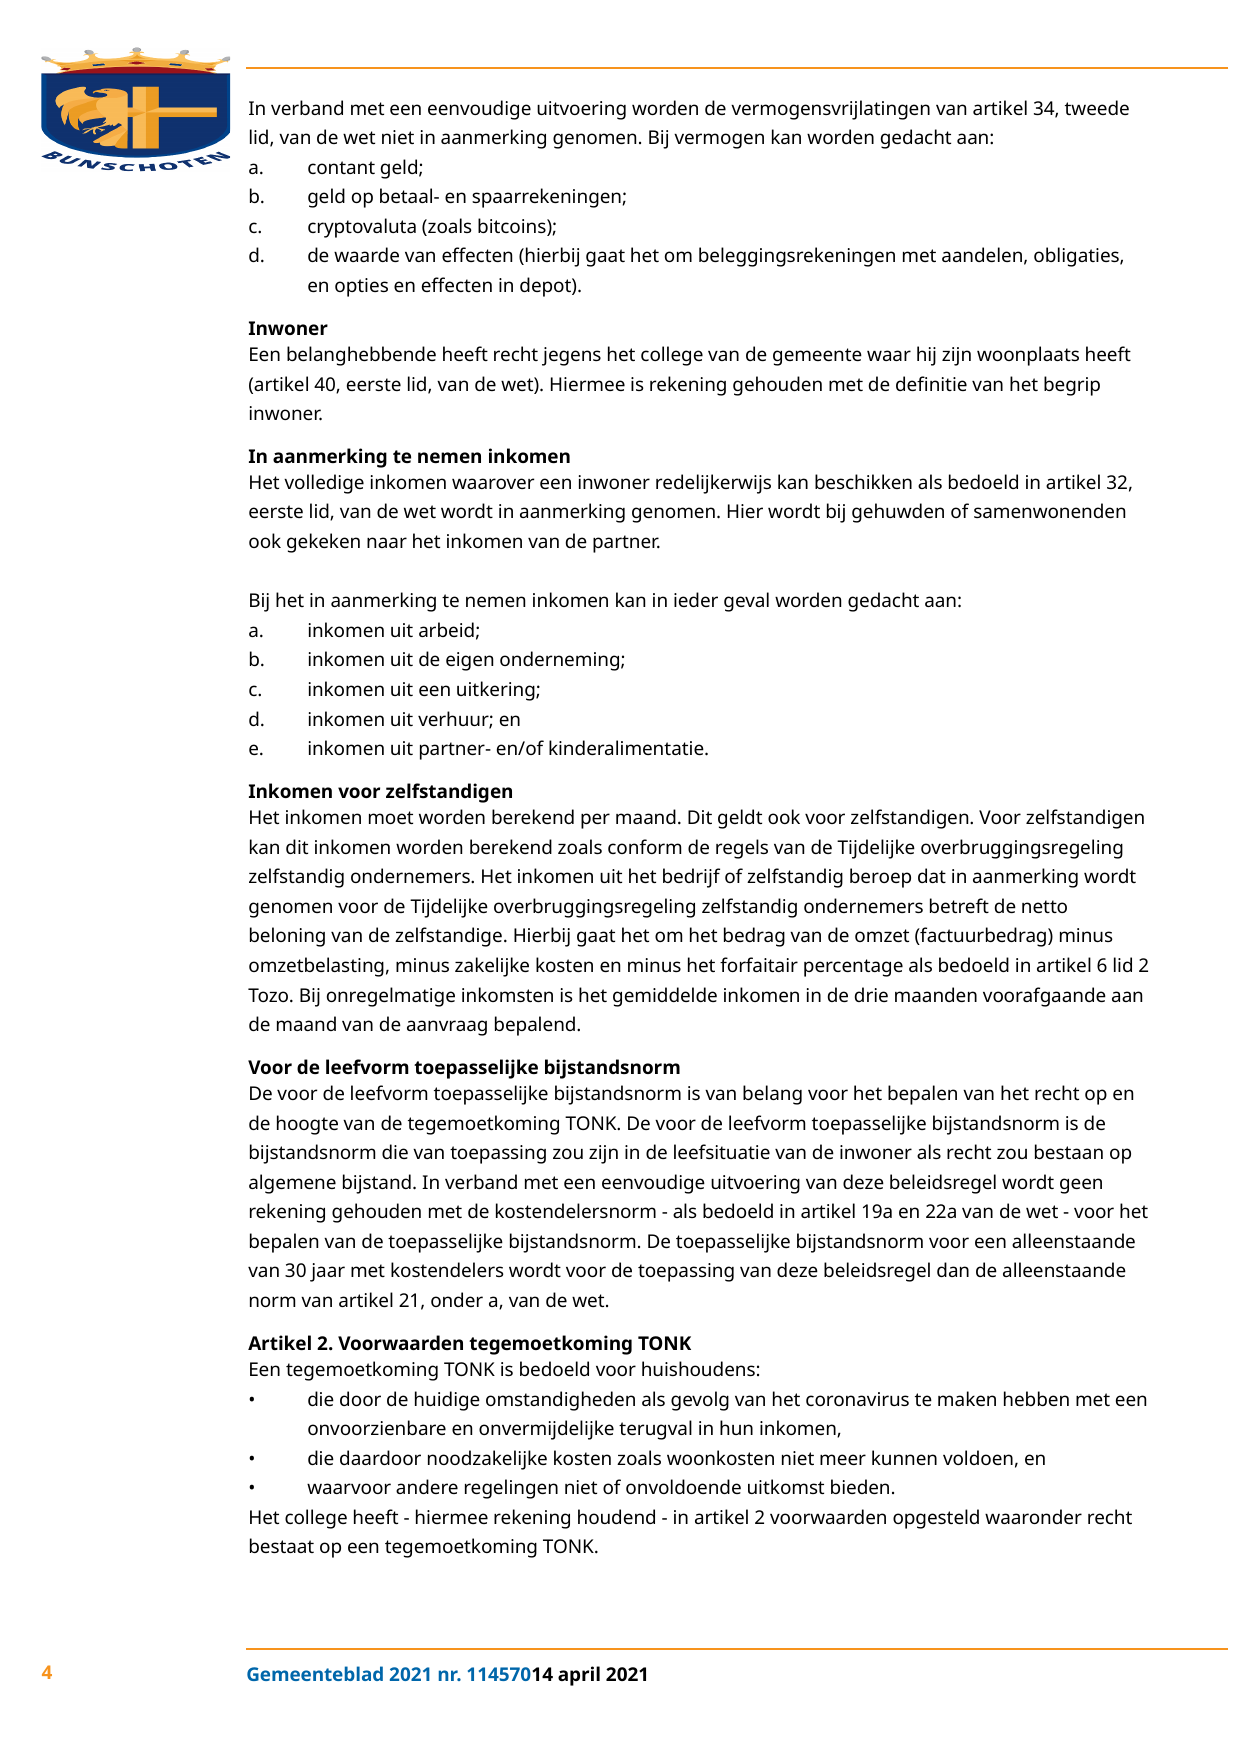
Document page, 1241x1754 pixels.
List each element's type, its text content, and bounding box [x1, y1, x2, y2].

list de waarde van effecten (hierbij gaat het om beleggingsrekeningen met aandelen, obligaties, en opties en effecten in depot). [248, 243, 1152, 298]
list inkomen uit verhuur; en [248, 706, 1152, 732]
list geld op betaal- en spaarrekeningen; [248, 183, 1152, 209]
text In verband met een eenvoudige uitvoering worden de vermogensvrijlatingen van artikel 34, tweede lid, van de wet niet in aanmerking genomen. Bij vermogen kan worden gedacht aan: [248, 95, 1152, 150]
text Het volledige inkomen waarover een inwoner redelijkerwijs kan beschikken als bedoeld in artikel 32, eerste lid, van de wet wordt in aanmerking genomen. Hier wordt bij gehuwden of samenwonenden ook gekeken naar het inkomen van de partner. [248, 469, 1152, 554]
text Een belanghebbende heeft recht jegens het college van de gemeente waar hij zijn woonplaats heeft (artikel 40, eerste lid, van de wet). Hiermee is rekening gehouden met de definitie van het begrip inwoner. [248, 341, 1152, 426]
list waarvoor andere regelingen niet of onvoldoende uitkomst bieden. [248, 1474, 1152, 1500]
list cryptovaluta (zoals bitcoins); [248, 213, 1152, 239]
text Een tegemoetkoming TONK is bedoeld voor huishoudens: [248, 1356, 1152, 1382]
list inkomen uit arbeid; [248, 617, 1152, 643]
text Het inkomen moet worden berekend per maand. Dit geldt ook voor zelfstandigen. Voor zelfstandigen kan dit inkomen worden berekend zoals conform de regels van de Tijdelijke overbruggingsregeling zelfstandig ondernemers. Het inkomen uit het bedrijf of zelfstandig beroep dat in aanmerking wordt genomen voor de Tijdelijke overbruggingsregeling zelfstandig ondernemers betreft de netto beloning van de zelfstandige. Hierbij gaat het om het bedrag van de omzet (factuurbedrag) minus omzetbelasting, minus zakelijke kosten en minus het forfaitair percentage als bedoeld in artikel 6 lid 2 Tozo. Bij onregelmatige inkomsten is het gemiddelde inkomen in de drie maanden voorafgaande aan de maand van de aanvraag bepalend. [248, 804, 1152, 1037]
picture [41, 47, 231, 172]
list contant geld; [248, 154, 1152, 180]
text De voor de leefvorm toepasselijke bijstandsnorm is van belang voor het bepalen van het recht op en de hoogte van de tegemoetkoming TONK. De voor de leefvorm toepasselijke bijstandsnorm is de bijstandsnorm die van toepassing zou zijn in de leefsituatie van de inwoner als recht zou bestaan op algemene bijstand. In verband met een eenvoudige uitvoering van deze beleidsregel wordt geen rekening gehouden met de kostendelersnorm - als bedoeld in artikel 19a en 22a van de wet - voor het bepalen van de toepasselijke bijstandsnorm. De toepasselijke bijstandsnorm voor een alleenstaande van 30 jaar met kostendelers wordt voor de toepassing van deze beleidsregel dan de alleenstaande norm van artikel 21, onder a, van de wet. [248, 1080, 1152, 1313]
text Inwoner [248, 315, 1152, 341]
list inkomen uit partner- en/of kinderalimentatie. [248, 735, 1152, 761]
list die daardoor noodzakelijke kosten zoals woonkosten niet meer kunnen voldoen, en [248, 1445, 1152, 1471]
list die door de huidige omstandigheden als gevolg van het coronavirus te maken hebben met een onvoorzienbare en onvermijdelijke terugval in hun inkomen, [248, 1386, 1152, 1441]
text Het college heeft - hiermee rekening houdend - in artikel 2 voorwaarden opgesteld waaronder recht bestaat op een tegemoetkoming TONK. [248, 1504, 1152, 1559]
list inkomen uit een uitkering; [248, 676, 1152, 702]
list inkomen uit de eigen onderneming; [248, 647, 1152, 672]
text Voor de leefvorm toepasselijke bijstandsnorm [248, 1054, 1152, 1080]
text In aanmerking te nemen inkomen [248, 443, 1152, 469]
text Bij het in aanmerking te nemen inkomen kan in ieder geval worden gedacht aan: [248, 587, 1152, 613]
text Artikel 2. Voorwaarden tegemoetkoming TONK [248, 1330, 1152, 1356]
text Inkomen voor zelfstandigen [248, 778, 1152, 804]
